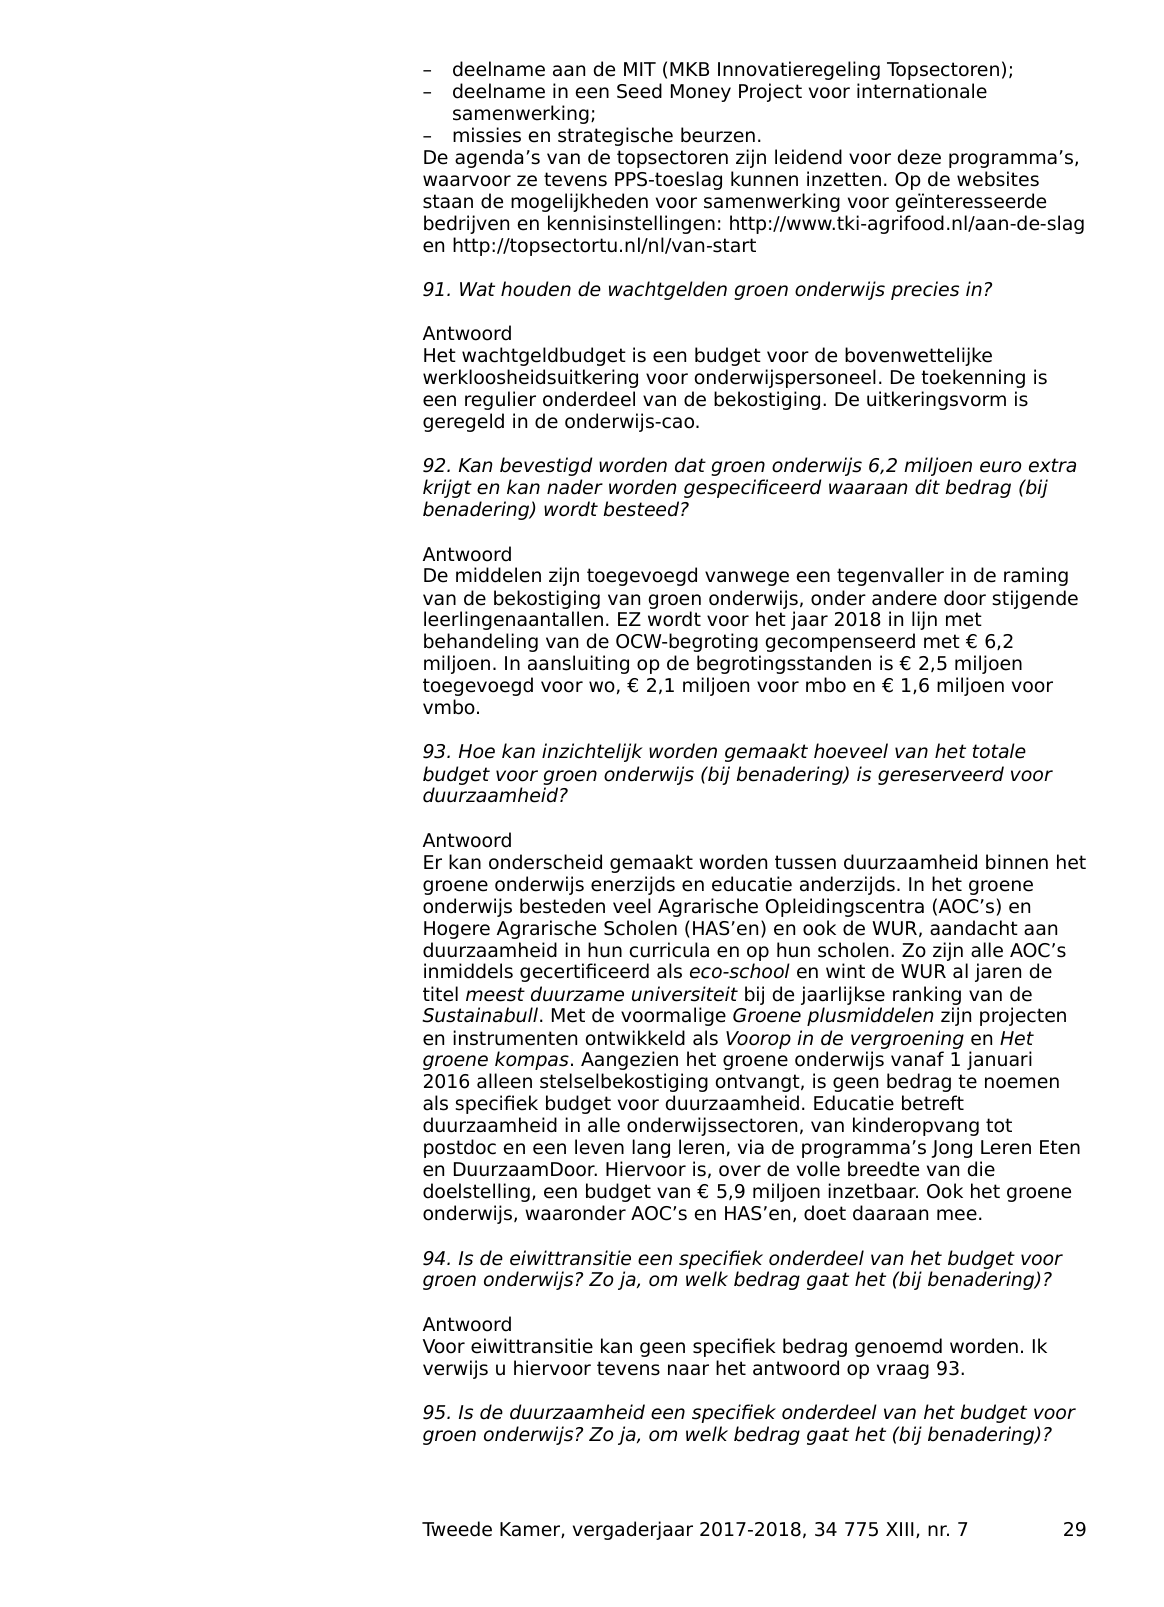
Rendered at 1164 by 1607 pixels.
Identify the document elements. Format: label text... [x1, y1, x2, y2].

text 93. Hoe kan inzichtelijk worden gemaakt hoeveel van het totale budget voor groen onderwijs (bij benadering) is gereserveerd voor duurzaamheid? [422, 741, 1087, 807]
text 94. Is de eiwittransitie een specifiek onderdeel van het budget voor groen onderwijs? Zo ja, om welk bedrag gaat het (bij benadering)? [422, 1247, 1087, 1291]
text Antwoord [422, 543, 1087, 565]
text Voor eiwittransitie kan geen specifiek bedrag genoemd worden. Ik verwijs u hiervoor tevens naar het antwoord op vraag 93. [422, 1336, 1087, 1379]
text Er kan onderscheid gemaakt worden tussen duurzaamheid binnen het groene onderwijs enerzijds en educatie anderzijds. In het groene onderwijs besteden veel Agrarische Opleidingscentra (AOC’s) en Hogere Agrarische Scholen (HAS’en) en ook de WUR, aandacht aan duurzaamheid in hun curricula en op hun scholen. Zo zijn alle AOC’s inmiddels gecertificeerd als eco-school en wint de WUR al jaren de titel meest duurzame universiteit bij de jaarlijkse ranking van de Sustainabull. Met de voormalige Groene plusmiddelen zijn projecten en instrumenten ontwikkeld als Voorop in de vergroening en Het groene kompas. Aangezien het groene onderwijs vanaf 1 januari 2016 alleen stelselbekostiging ontvangt, is geen bedrag te noemen als specifiek budget voor duurzaamheid. Educatie betreft duurzaamheid in alle onderwijssectoren, van kinderopvang tot postdoc en een leven lang leren, via de programma’s Jong Leren Eten en DuurzaamDoor. Hiervoor is, over de volle breedte van die doelstelling, een budget van € 5,9 miljoen inzetbaar. Ook het groene onderwijs, waaronder AOC’s en HAS’en, doet daaraan mee. [422, 852, 1087, 1225]
text 92. Kan bevestigd worden dat groen onderwijs 6,2 miljoen euro extra krijgt en kan nader worden gespecificeerd waaraan dit bedrag (bij benadering) wordt besteed? [422, 455, 1087, 521]
text De middelen zijn toegevoegd vanwege een tegenvaller in de raming van de bekostiging van groen onderwijs, onder andere door stijgende leerlingenaantallen. EZ wordt voor het jaar 2018 in lijn met behandeling van de OCW-begroting gecompenseerd met € 6,2 miljoen. In aansluiting op de begrotingsstanden is € 2,5 miljoen toegevoegd voor wo, € 2,1 miljoen voor mbo en € 1,6 miljoen voor vmbo. [422, 565, 1087, 719]
text – deelname in een Seed Money Project voor internationale samenwerking; [422, 81, 1087, 125]
text – missies en strategische beurzen. [422, 125, 1087, 147]
text Antwoord [422, 1313, 1087, 1336]
text 95. Is de duurzaamheid een specifiek onderdeel van het budget voor groen onderwijs? Zo ja, om welk bedrag gaat het (bij benadering)? [422, 1402, 1087, 1446]
text – deelname aan de MIT (MKB Innovatieregeling Topsectoren); [422, 59, 1087, 81]
text Het wachtgeldbudget is een budget voor de bovenwettelijke werkloosheidsuitkering voor onderwijspersoneel. De toekenning is een regulier onderdeel van de bekostiging. De uitkeringsvorm is geregeld in de onderwijs-cao. [422, 345, 1087, 433]
text 91. Wat houden de wachtgelden groen onderwijs precies in? [422, 279, 1087, 301]
text De agenda’s van de topsectoren zijn leidend voor deze programma’s, waarvoor ze tevens PPS-toeslag kunnen inzetten. Op de websites staan de mogelijkheden voor samenwerking voor geïnteresseerde bedrijven en kennisinstellingen: http://www.tki-agrifood.nl/aan-de-slag en http://topsectortu.nl/nl/van-start [422, 147, 1087, 257]
text Antwoord [422, 829, 1087, 852]
text Antwoord [422, 323, 1087, 345]
